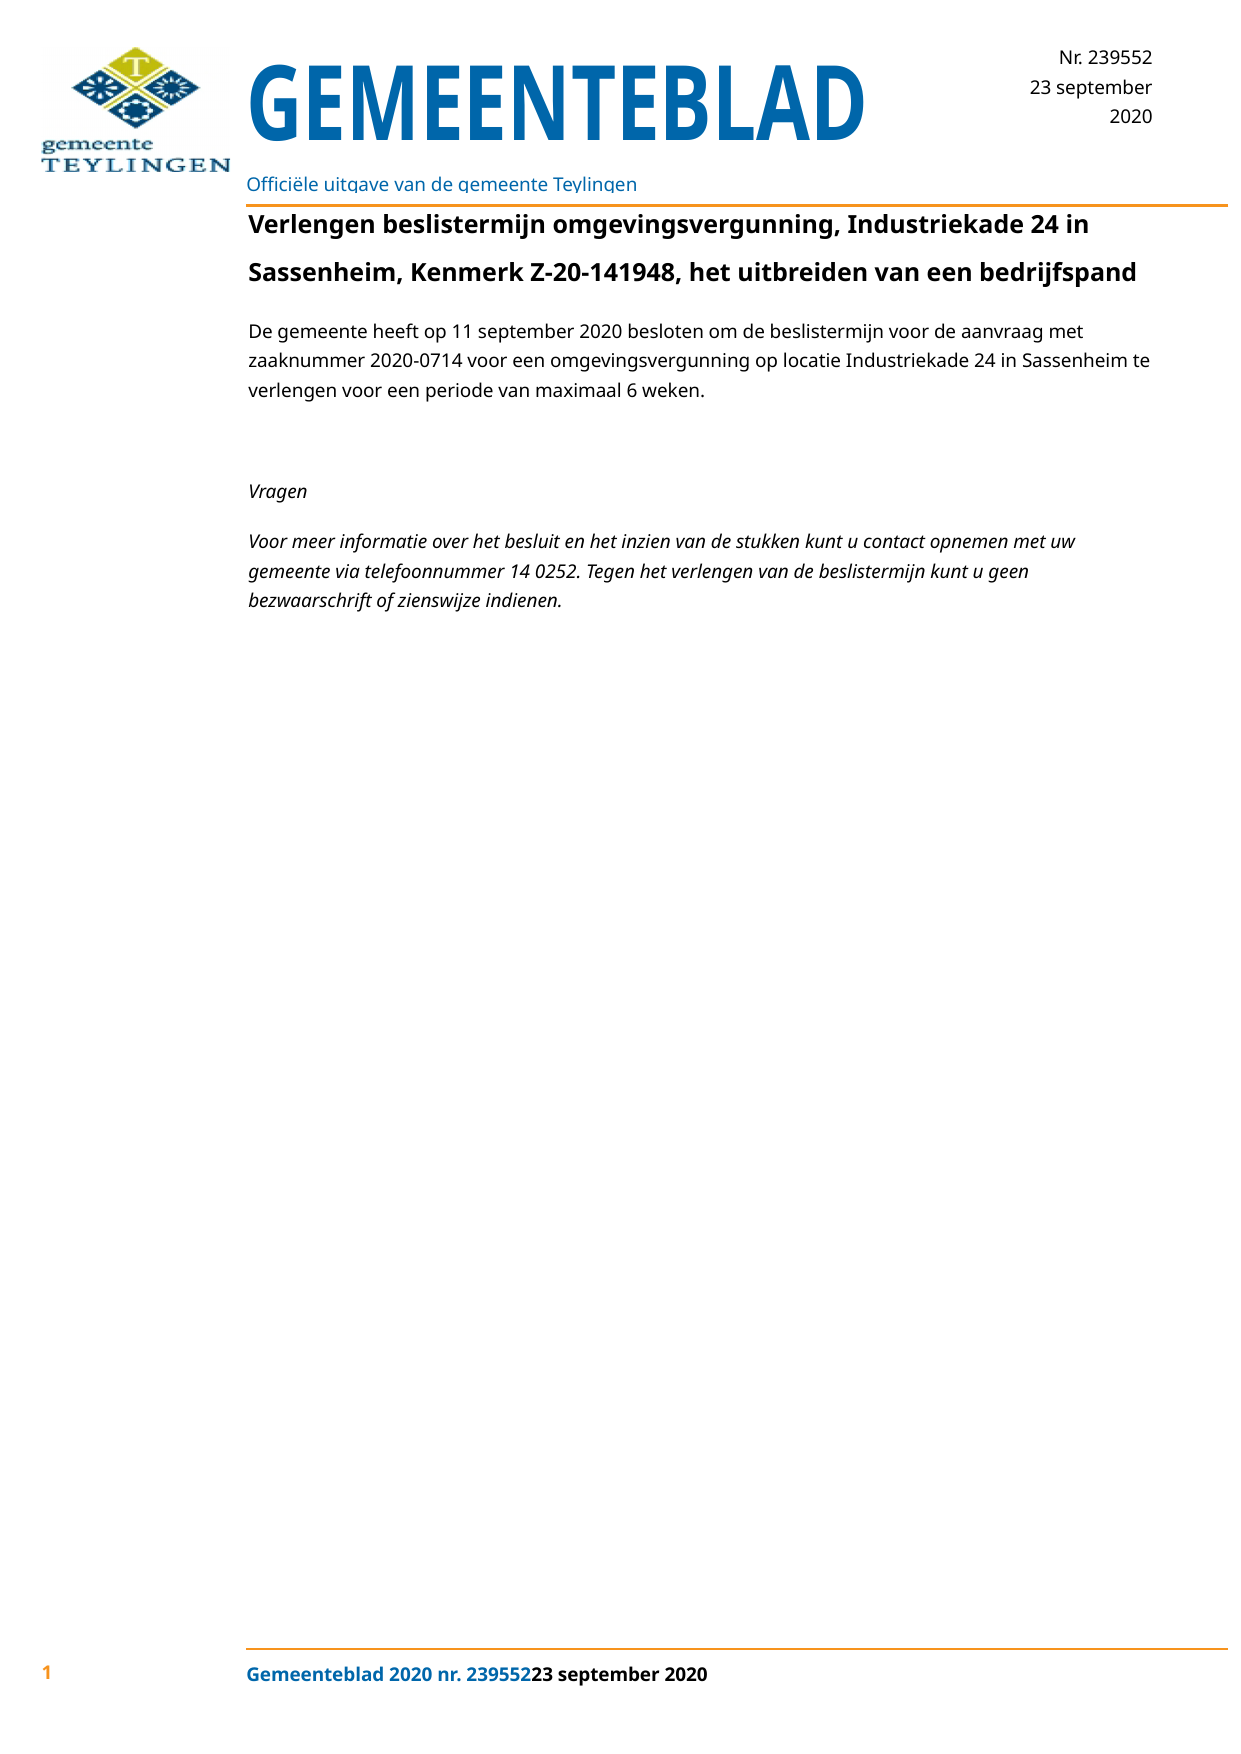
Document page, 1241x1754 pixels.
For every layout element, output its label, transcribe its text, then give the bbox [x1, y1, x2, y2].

text Vragen [248, 478, 1152, 504]
text Verlengen beslistermijn omgevingsvergunning, Industriekade 24 in Sassenheim, Kenmerk Z-20-141948, het uitbreiden van een bedrijfspand [248, 207, 1152, 288]
text De gemeente heeft op 11 september 2020 besloten om de beslistermijn voor de aanvraag met zaaknummer 2020-0714 voor een omgevingsvergunning op locatie Industriekade 24 in Sassenheim te verlengen voor een periode van maximaal 6 weken. [248, 318, 1152, 403]
text Voor meer informatie over het besluit en het inzien van de stukken kunt u contact opnemen met uw gemeente via telefoonnummer 14 0252. Tegen het verlengen van de beslistermijn kunt u geen bezwaarschrift of zienswijze indienen. [248, 528, 1152, 613]
picture [41, 47, 231, 172]
